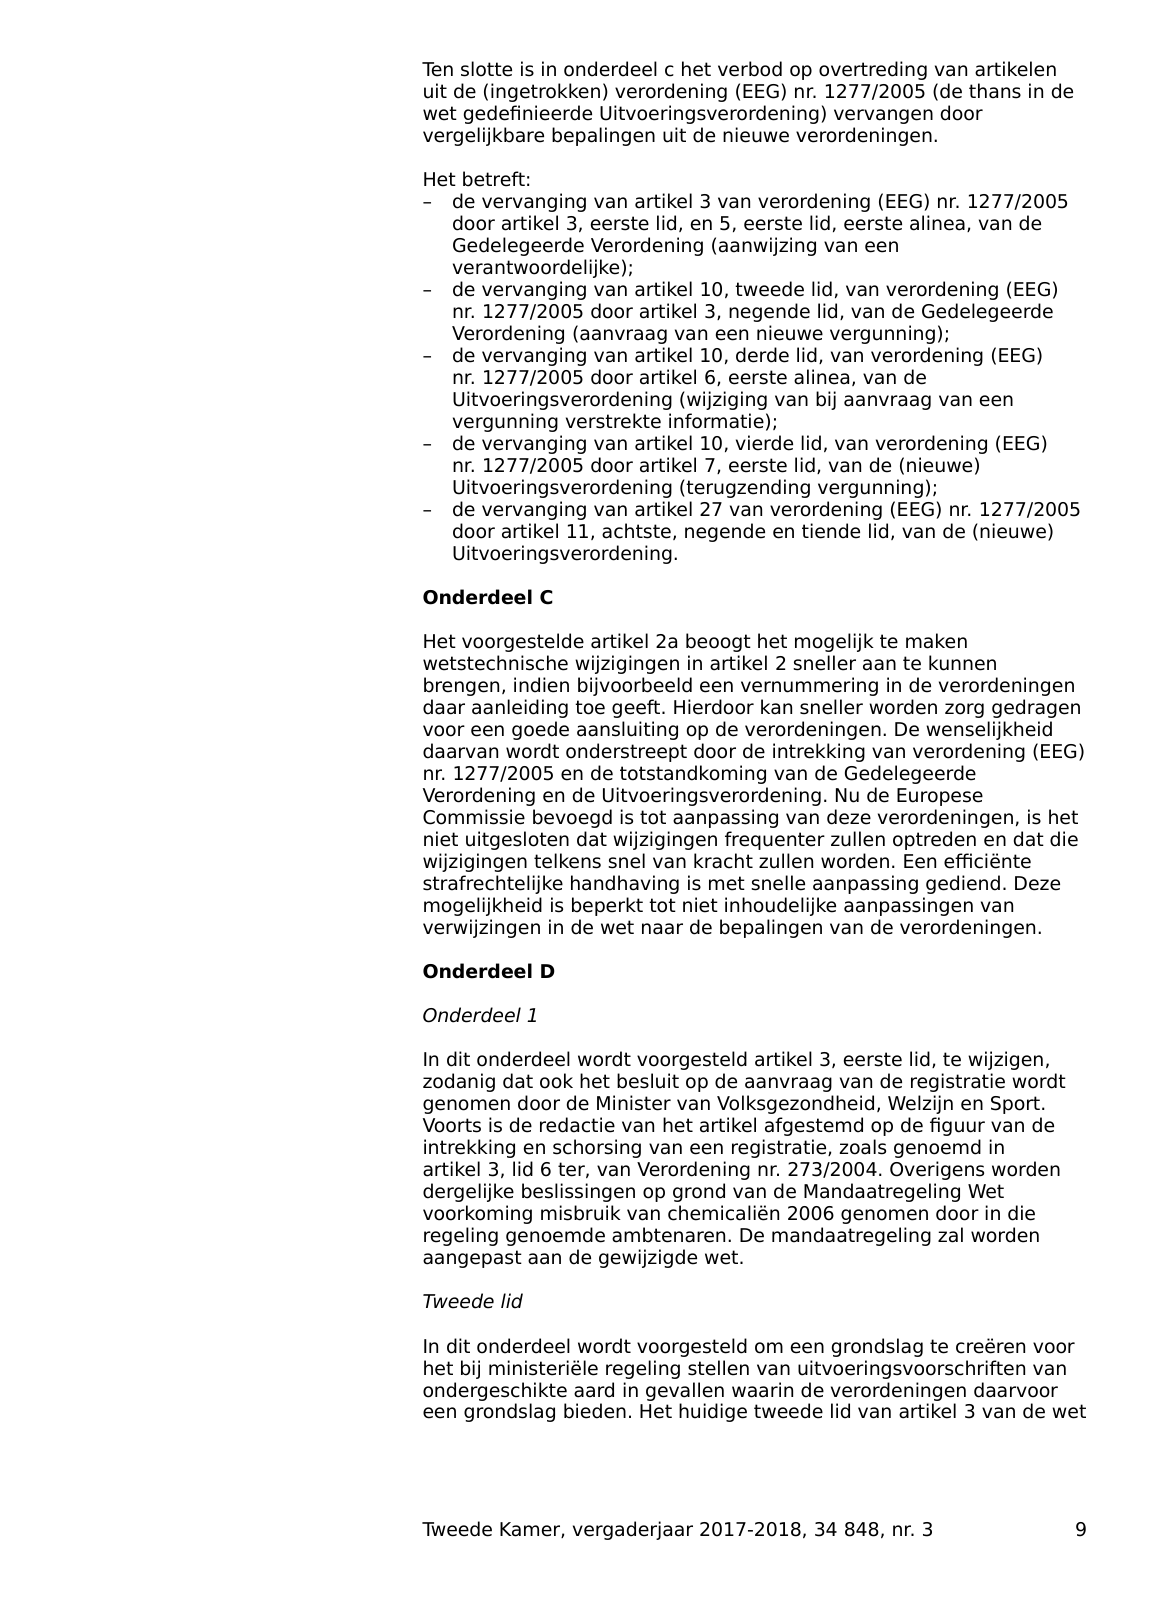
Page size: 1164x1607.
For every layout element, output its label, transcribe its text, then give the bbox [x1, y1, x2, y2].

text – de vervanging van artikel 10, tweede lid, van verordening (EEG) nr. 1277/2005 door artikel 3, negende lid, van de Gedelegeerde Verordening (aanvraag van een nieuwe vergunning); [422, 279, 1087, 345]
text In dit onderdeel wordt voorgesteld om een grondslag te creëren voor het bij ministeriële regeling stellen van uitvoeringsvoorschriften van ondergeschikte aard in gevallen waarin de verordeningen daarvoor een grondslag bieden. Het huidige tweede lid van artikel 3 van de wet [422, 1336, 1087, 1423]
text – de vervanging van artikel 3 van verordening (EEG) nr. 1277/2005 door artikel 3, eerste lid, en 5, eerste lid, eerste alinea, van de Gedelegeerde Verordening (aanwijzing van een verantwoordelijke); [422, 191, 1087, 279]
text – de vervanging van artikel 27 van verordening (EEG) nr. 1277/2005 door artikel 11, achtste, negende en tiende lid, van de (nieuwe) Uitvoeringsverordening. [422, 499, 1087, 565]
subtitle Onderdeel 1 [422, 1005, 1087, 1027]
subtitle Onderdeel D [422, 961, 1087, 983]
text Het betreft: [422, 169, 1087, 191]
text Ten slotte is in onderdeel c het verbod op overtreding van artikelen uit de (ingetrokken) verordening (EEG) nr. 1277/2005 (de thans in de wet gedefinieerde Uitvoeringsverordening) vervangen door vergelijkbare bepalingen uit de nieuwe verordeningen. [422, 59, 1087, 147]
text – de vervanging van artikel 10, vierde lid, van verordening (EEG) nr. 1277/2005 door artikel 7, eerste lid, van de (nieuwe) Uitvoeringsverordening (terugzending vergunning); [422, 433, 1087, 499]
subtitle Onderdeel C [422, 587, 1087, 609]
text – de vervanging van artikel 10, derde lid, van verordening (EEG) nr. 1277/2005 door artikel 6, eerste alinea, van de Uitvoeringsverordening (wijziging van bij aanvraag van een vergunning verstrekte informatie); [422, 345, 1087, 433]
subtitle Tweede lid [422, 1291, 1087, 1313]
text In dit onderdeel wordt voorgesteld artikel 3, eerste lid, te wijzigen, zodanig dat ook het besluit op de aanvraag van de registratie wordt genomen door de Minister van Volksgezondheid, Welzijn en Sport. Voorts is de redactie van het artikel afgestemd op de figuur van de intrekking en schorsing van een registratie, zoals genoemd in artikel 3, lid 6 ter, van Verordening nr. 273/2004. Overigens worden dergelijke beslissingen op grond van de Mandaatregeling Wet voorkoming misbruik van chemicaliën 2006 genomen door in die regeling genoemde ambtenaren. De mandaatregeling zal worden aangepast aan de gewijzigde wet. [422, 1049, 1087, 1269]
text Het voorgestelde artikel 2a beoogt het mogelijk te maken wetstechnische wijzigingen in artikel 2 sneller aan te kunnen brengen, indien bijvoorbeeld een vernummering in de verordeningen daar aanleiding toe geeft. Hierdoor kan sneller worden zorg gedragen voor een goede aansluiting op de verordeningen. De wenselijkheid daarvan wordt onderstreept door de intrekking van verordening (EEG) nr. 1277/2005 en de totstandkoming van de Gedelegeerde Verordening en de Uitvoeringsverordening. Nu de Europese Commissie bevoegd is tot aanpassing van deze verordeningen, is het niet uitgesloten dat wijzigingen frequenter zullen optreden en dat die wijzigingen telkens snel van kracht zullen worden. Een efficiënte strafrechtelijke handhaving is met snelle aanpassing gediend. Deze mogelijkheid is beperkt tot niet inhoudelijke aanpassingen van verwijzingen in de wet naar de bepalingen van de verordeningen. [422, 631, 1087, 939]
